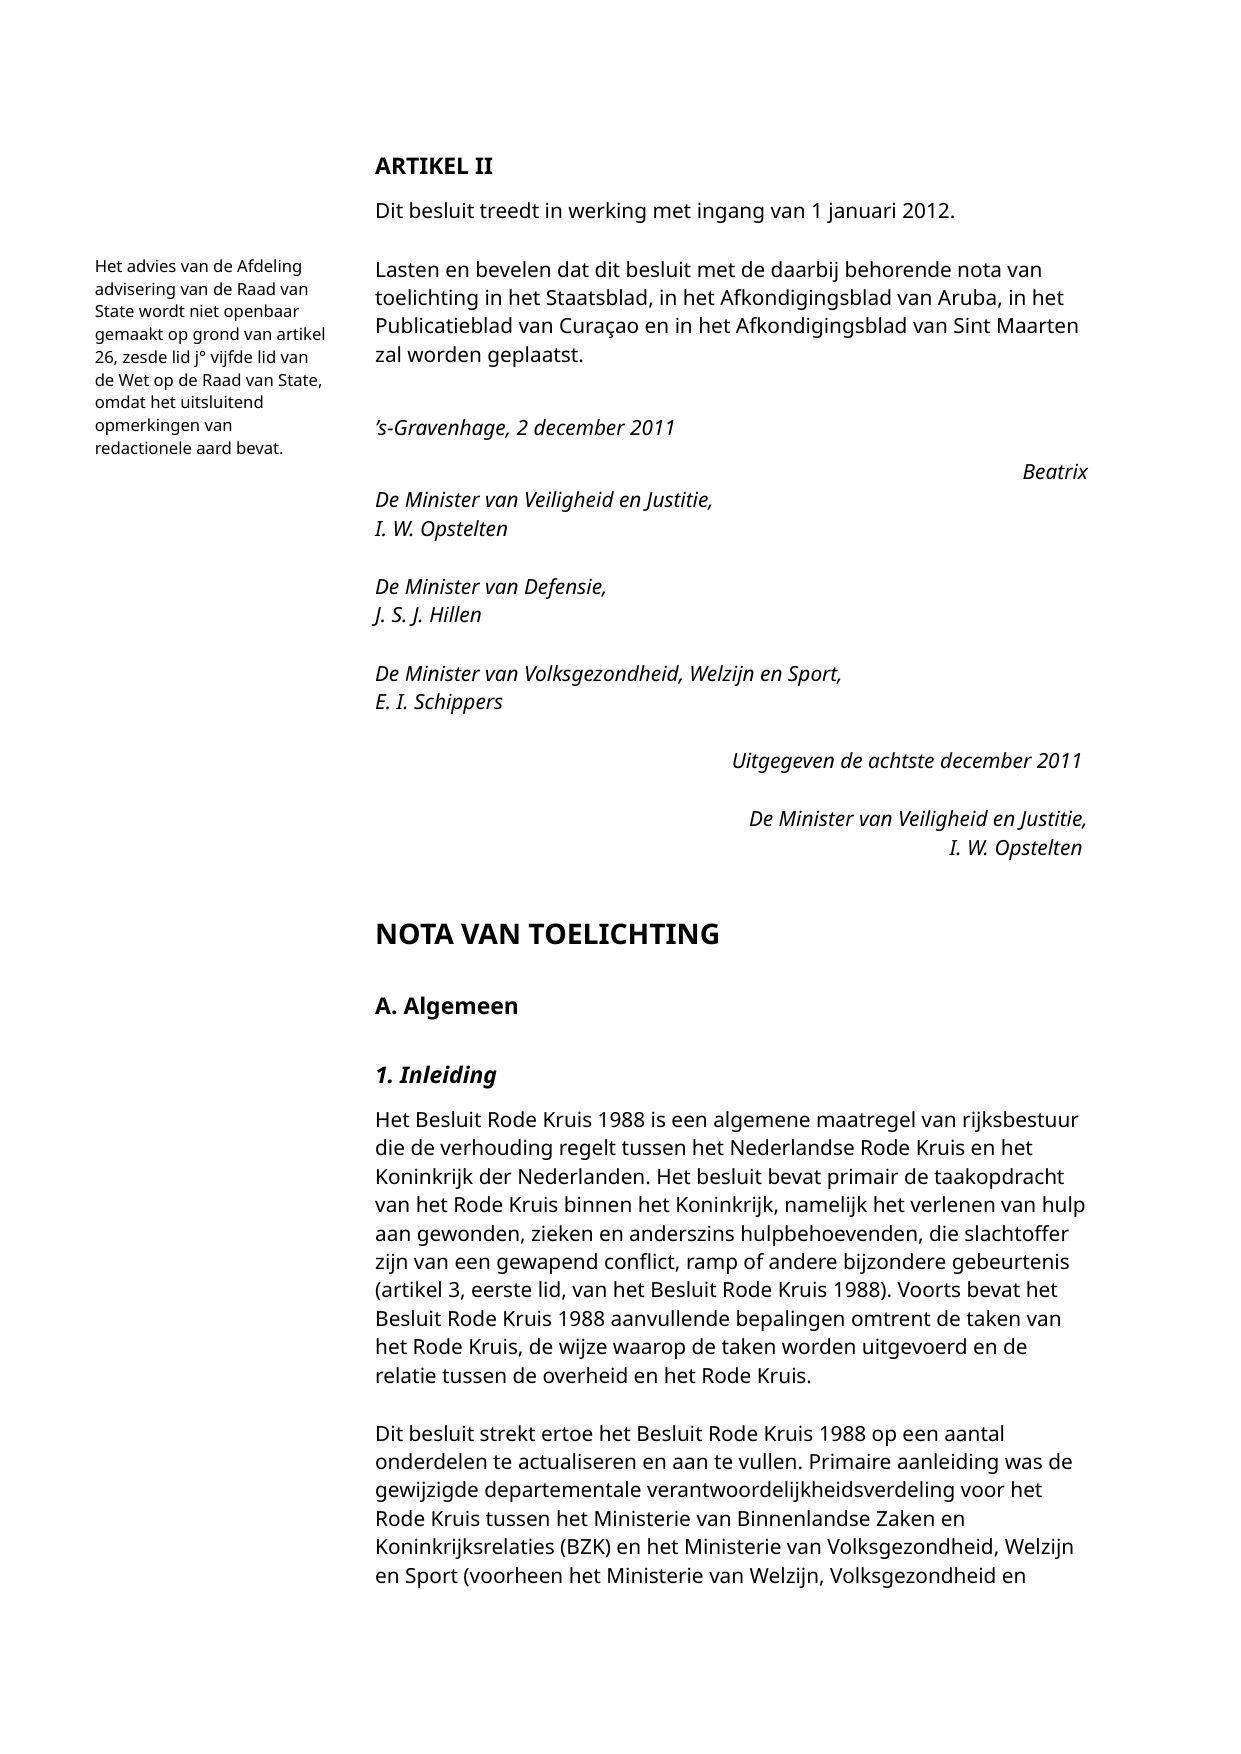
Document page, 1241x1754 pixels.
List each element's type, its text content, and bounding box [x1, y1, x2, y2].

text Het advies van de Afdeling advisering van de Raad van State wordt niet openbaar gemaakt op grond van artikel 26, zesde lid j° vijfde lid van de Wet op de Raad van State, omdat het uitsluitend opmerkingen van redactionele aard bevat. [94, 255, 328, 459]
text De Minister van Veiligheid en Justitie, [375, 485, 1090, 514]
text Het Besluit Rode Kruis 1988 is een algemene maatregel van rijksbestuur die de verhouding regelt tussen het Nederlandse Rode Kruis en het Koninkrijk der Nederlanden. Het besluit bevat primair de taakopdracht van het Rode Kruis binnen het Koninkrijk, namelijk het verlenen van hulp aan gewonden, zieken en anderszins hulpbehoevenden, die slachtoffer zijn van een gewapend conflict, ramp of andere bijzondere gebeurtenis (artikel 3, eerste lid, van het Besluit Rode Kruis 1988). Voorts bevat het Besluit Rode Kruis 1988 aanvullende bepalingen omtrent de taken van het Rode Kruis, de wijze waarop de taken worden uitgevoerd en de relatie tussen de overheid en het Rode Kruis. [375, 1105, 1090, 1389]
text ’s-Gravenhage, 2 december 2011 [375, 413, 1090, 442]
text Dit besluit strekt ertoe het Besluit Rode Kruis 1988 op een aantal onderdelen te actualiseren en aan te vullen. Primaire aanleiding was de gewijzigde departementale verantwoordelijkheidsverdeling voor het Rode Kruis tussen het Ministerie van Binnenlandse Zaken en Koninkrijksrelaties (BZK) en het Ministerie van Volksgezondheid, Welzijn en Sport (voorheen het Ministerie van Welzijn, Volksgezondheid en [375, 1419, 1090, 1589]
text Lasten en bevelen dat dit besluit met de daarbij behorende nota van toelichting in het Staatsblad, in het Afkondigingsblad van Aruba, in het Publicatieblad van Curaçao en in het Afkondigingsblad van Sint Maarten zal worden geplaatst. [375, 255, 1090, 368]
text Dit besluit treedt in werking met ingang van 1 januari 2012. [375, 196, 1090, 225]
text De Minister van Defensie, [375, 572, 1090, 601]
text E. I. Schippers [375, 687, 1090, 716]
text I. W. Opstelten [375, 514, 1090, 542]
text J. S. J. Hillen [375, 601, 1090, 629]
text Beatrix [375, 457, 1090, 485]
text I. W. Opstelten [375, 833, 1090, 861]
text Uitgegeven de achtste december 2011 [375, 746, 1090, 774]
text De Minister van Veiligheid en Justitie, [375, 804, 1090, 833]
subtitle ARTIKEL II [375, 150, 1090, 181]
subtitle A. Algemeen [375, 990, 1090, 1021]
subtitle NOTA VAN TOELICHTING [375, 914, 1090, 952]
subtitle 1. Inleiding [375, 1059, 1090, 1090]
text De Minister van Volksgezondheid, Welzijn en Sport, [375, 659, 1090, 687]
